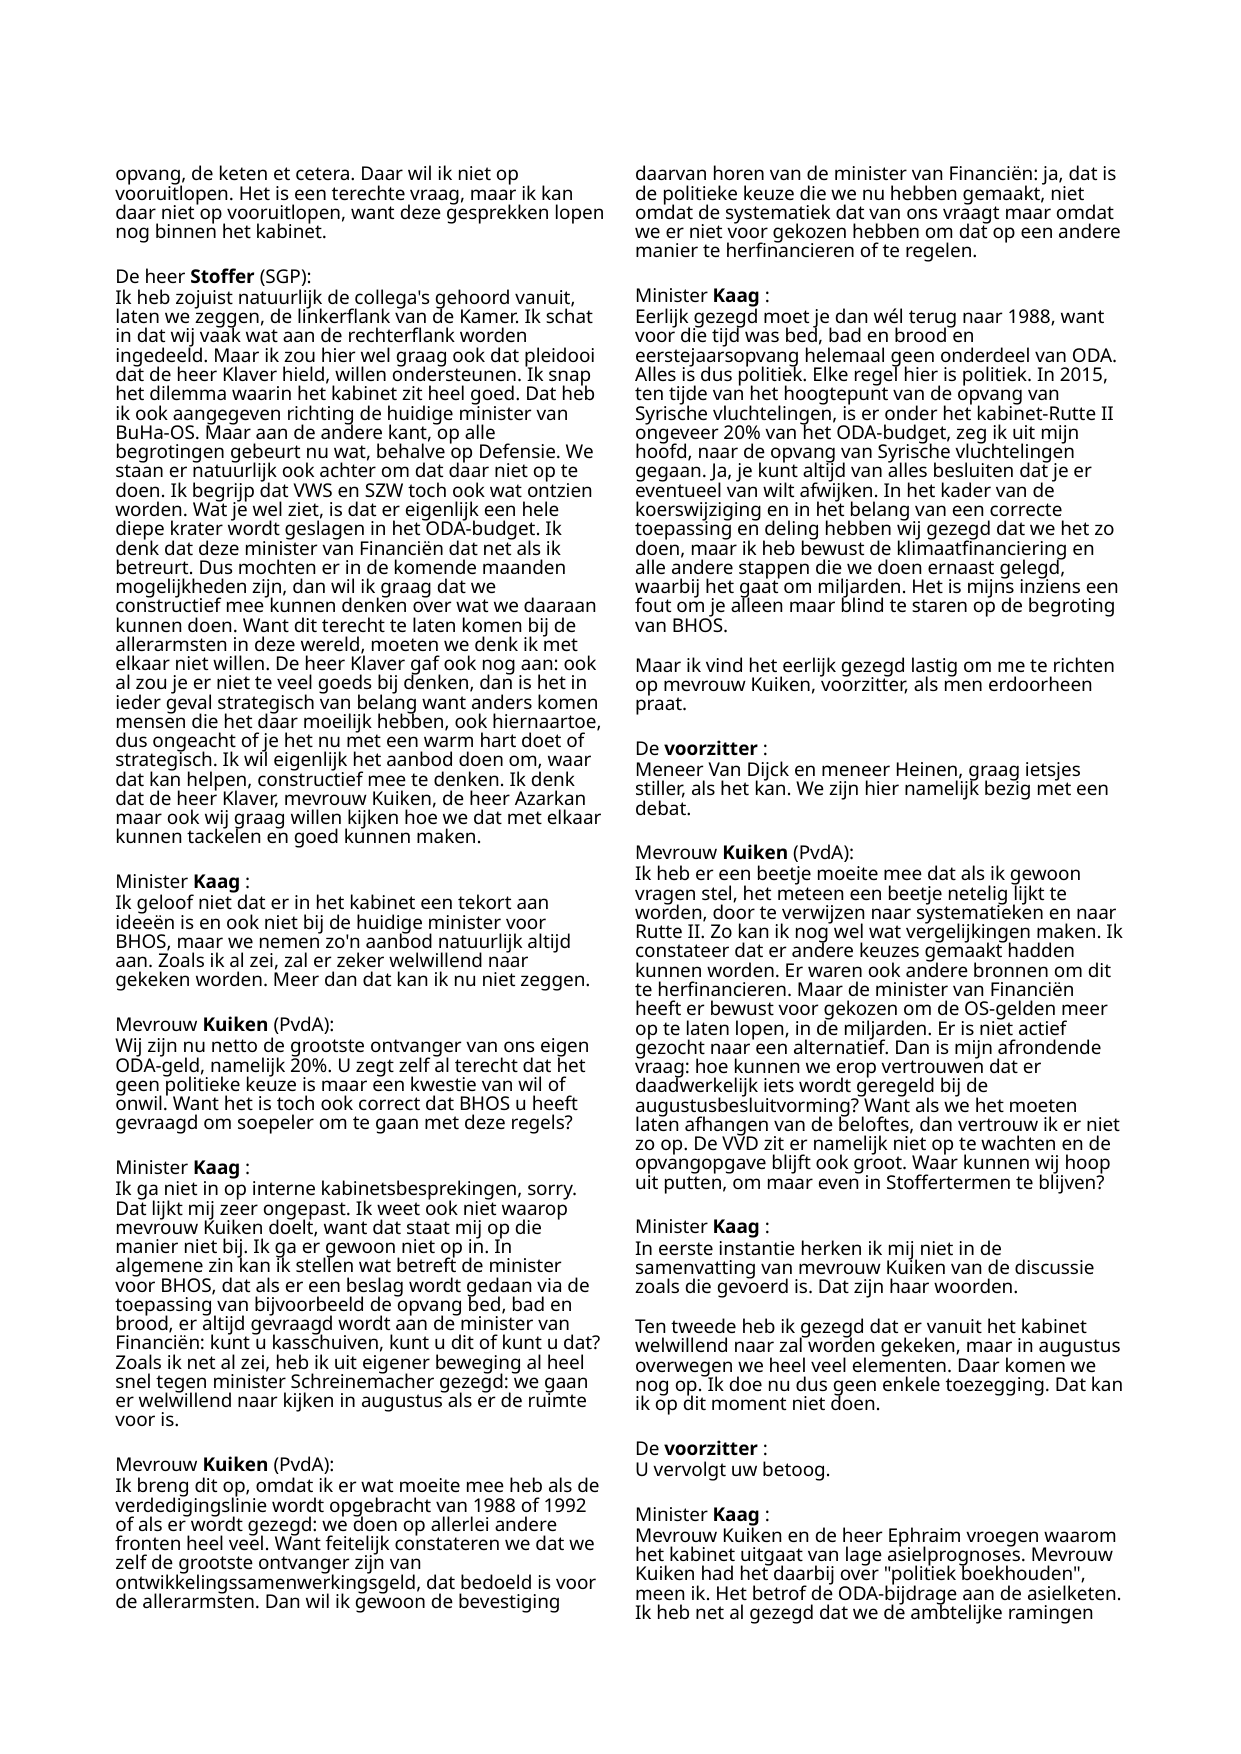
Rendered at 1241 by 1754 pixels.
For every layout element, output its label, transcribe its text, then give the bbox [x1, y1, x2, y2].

text Maar ik vind het eerlijk gezegd lastig om me te richten op mevrouw Kuiken, voorzitter, als men erdoorheen praat. [635, 657, 1125, 714]
text De voorzitter : [635, 1435, 1125, 1461]
text Ik breng dit op, omdat ik er wat moeite mee heb als de verdedigingslinie wordt opgebracht van 1988 of 1992 of als er wordt gezegd: we doen op allerlei andere fronten heel veel. Want feitelijk constateren we dat we zelf de grootste ontvanger zijn van ontwikkelingssamenwerkingsgeld, dat bedoeld is voor de allerarmsten. Dan wil ik gewoon de bevestiging [115, 1477, 605, 1612]
text daarvan horen van de minister van Financiën: ja, dat is de politieke keuze die we nu hebben gemaakt, niet omdat de systematiek dat van ons vraagt maar omdat we er niet voor gekozen hebben om dat op een andere manier te herfinancieren of te regelen. [635, 165, 1125, 262]
text Minister Kaag : [635, 282, 1125, 308]
text Minister Kaag : [635, 1501, 1125, 1527]
text Ik geloof niet dat er in het kabinet een tekort aan ideeën is en ook niet bij de huidige minister voor BHOS, maar we nemen zo'n aanbod natuurlijk altijd aan. Zoals ik al zei, zal er zeker welwillend naar gekeken worden. Meer dan dat kan ik nu niet zeggen. [115, 894, 605, 991]
text De voorzitter : [635, 735, 1125, 761]
text De heer Stoffer (SGP): [115, 263, 605, 289]
text U vervolgt uw betoog. [635, 1461, 1125, 1480]
text Ten tweede heb ik gezegd dat er vanuit het kabinet welwillend naar zal worden gekeken, maar in augustus overwegen we heel veel elementen. Daar komen we nog op. Ik doe nu dus geen enkele toezegging. Dat kan ik op dit moment niet doen. [635, 1318, 1125, 1414]
text Minister Kaag : [115, 1154, 605, 1180]
text Mevrouw Kuiken (PvdA): [115, 1452, 605, 1477]
text Ik heb er een beetje moeite mee dat als ik gewoon vragen stel, het meteen een beetje netelig lijkt te worden, door te verwijzen naar systematieken en naar Rutte II. Zo kan ik nog wel wat vergelijkingen maken. Ik constateer dat er andere keuzes gemaakt hadden kunnen worden. Er waren ook andere bronnen om dit te herfinancieren. Maar de minister van Financiën heeft er bewust voor gekozen om de OS-gelden meer op te laten lopen, in de miljarden. Er is niet actief gezocht naar een alternatief. Dan is mijn afrondende vraag: hoe kunnen we erop vertrouwen dat er daadwerkelijk iets wordt geregeld bij de augustusbesluitvorming? Want als we het moeten laten afhangen van de beloftes, dan vertrouw ik er niet zo op. De VVD zit er namelijk niet op te wachten en de opvangopgave blijft ook groot. Waar kunnen wij hoop uit putten, om maar even in Stoffertermen te blijven? [635, 865, 1125, 1193]
text Meneer Van Dijck en meneer Heinen, graag ietsjes stiller, als het kan. We zijn hier namelijk bezig met een debat. [635, 761, 1125, 819]
text Mevrouw Kuiken (PvdA): [115, 1012, 605, 1037]
text Ik heb zojuist natuurlijk de collega's gehoord vanuit, laten we zeggen, de linkerflank van de Kamer. Ik schat in dat wij vaak wat aan de rechterflank worden ingedeeld. Maar ik zou hier wel graag ook dat pleidooi dat de heer Klaver hield, willen ondersteunen. Ik snap het dilemma waarin het kabinet zit heel goed. Dat heb ik ook aangegeven richting de huidige minister van BuHa-OS. Maar aan de andere kant, op alle begrotingen gebeurt nu wat, behalve op Defensie. We staan er natuurlijk ook achter om dat daar niet op te doen. Ik begrijp dat VWS en SZW toch ook wat ontzien worden. Wat je wel ziet, is dat er eigenlijk een hele diepe krater wordt geslagen in het ODA-budget. Ik denk dat deze minister van Financiën dat net als ik betreurt. Dus mochten er in de komende maanden mogelijkheden zijn, dan wil ik graag dat we constructief mee kunnen denken over wat we daaraan kunnen doen. Want dit terecht te laten komen bij de allerarmsten in deze wereld, moeten we denk ik met elkaar niet willen. De heer Klaver gaf ook nog aan: ook al zou je er niet te veel goeds bij denken, dan is het in ieder geval strategisch van belang want anders komen mensen die het daar moeilijk hebben, ook hiernaartoe, dus ongeacht of je het nu met een warm hart doet of strategisch. Ik wil eigenlijk het aanbod doen om, waar dat kan helpen, constructief mee te denken. Ik denk dat de heer Klaver, mevrouw Kuiken, de heer Azarkan maar ook wij graag willen kijken hoe we dat met elkaar kunnen tackelen en goed kunnen maken. [115, 289, 605, 848]
text opvang, de keten et cetera. Daar wil ik niet op vooruitlopen. Het is een terechte vraag, maar ik kan daar niet op vooruitlopen, want deze gesprekken lopen nog binnen het kabinet. [115, 165, 605, 242]
text Mevrouw Kuiken (PvdA): [635, 839, 1125, 865]
text Minister Kaag : [635, 1214, 1125, 1239]
text In eerste instantie herken ik mij niet in de samenvatting van mevrouw Kuiken van de discussie zoals die gevoerd is. Dat zijn haar woorden. [635, 1239, 1125, 1297]
text Mevrouw Kuiken en de heer Ephraim vroegen waarom het kabinet uitgaat van lage asielprognoses. Mevrouw Kuiken had het daarbij over "politiek boekhouden", meen ik. Het betrof de ODA-bijdrage aan de asielketen. Ik heb net al gezegd dat we de ambtelijke ramingen [635, 1527, 1125, 1623]
text Eerlijk gezegd moet je dan wél terug naar 1988, want voor die tijd was bed, bad en brood en eerstejaarsopvang helemaal geen onderdeel van ODA. Alles is dus politiek. Elke regel hier is politiek. In 2015, ten tijde van het hoogtepunt van de opvang van Syrische vluchtelingen, is er onder het kabinet-Rutte II ongeveer 20% van het ODA-budget, zeg ik uit mijn hoofd, naar de opvang van Syrische vluchtelingen gegaan. Ja, je kunt altijd van alles besluiten dat je er eventueel van wilt afwijken. In het kader van de koerswijziging en in het belang van een correcte toepassing en deling hebben wij gezegd dat we het zo doen, maar ik heb bewust de klimaatfinanciering en alle andere stappen die we doen ernaast gelegd, waarbij het gaat om miljarden. Het is mijns inziens een fout om je alleen maar blind te staren op de begroting van BHOS. [635, 308, 1125, 636]
text Wij zijn nu netto de grootste ontvanger van ons eigen ODA-geld, namelijk 20%. U zegt zelf al terecht dat het geen politieke keuze is maar een kwestie van wil of onwil. Want het is toch ook correct dat BHOS u heeft gevraagd om soepeler om te gaan met deze regels? [115, 1037, 605, 1134]
text Minister Kaag : [115, 869, 605, 894]
text Ik ga niet in op interne kabinetsbesprekingen, sorry. Dat lijkt mij zeer ongepast. Ik weet ook niet waarop mevrouw Kuiken doelt, want dat staat mij op die manier niet bij. Ik ga er gewoon niet op in. In algemene zin kan ik stellen wat betreft de minister voor BHOS, dat als er een beslag wordt gedaan via de toepassing van bijvoorbeeld de opvang bed, bad en brood, er altijd gevraagd wordt aan de minister van Financiën: kunt u kasschuiven, kunt u dit of kunt u dat? Zoals ik net al zei, heb ik uit eigener beweging al heel snel tegen minister Schreinemacher gezegd: we gaan er welwillend naar kijken in augustus als er de ruimte voor is. [115, 1180, 605, 1431]
